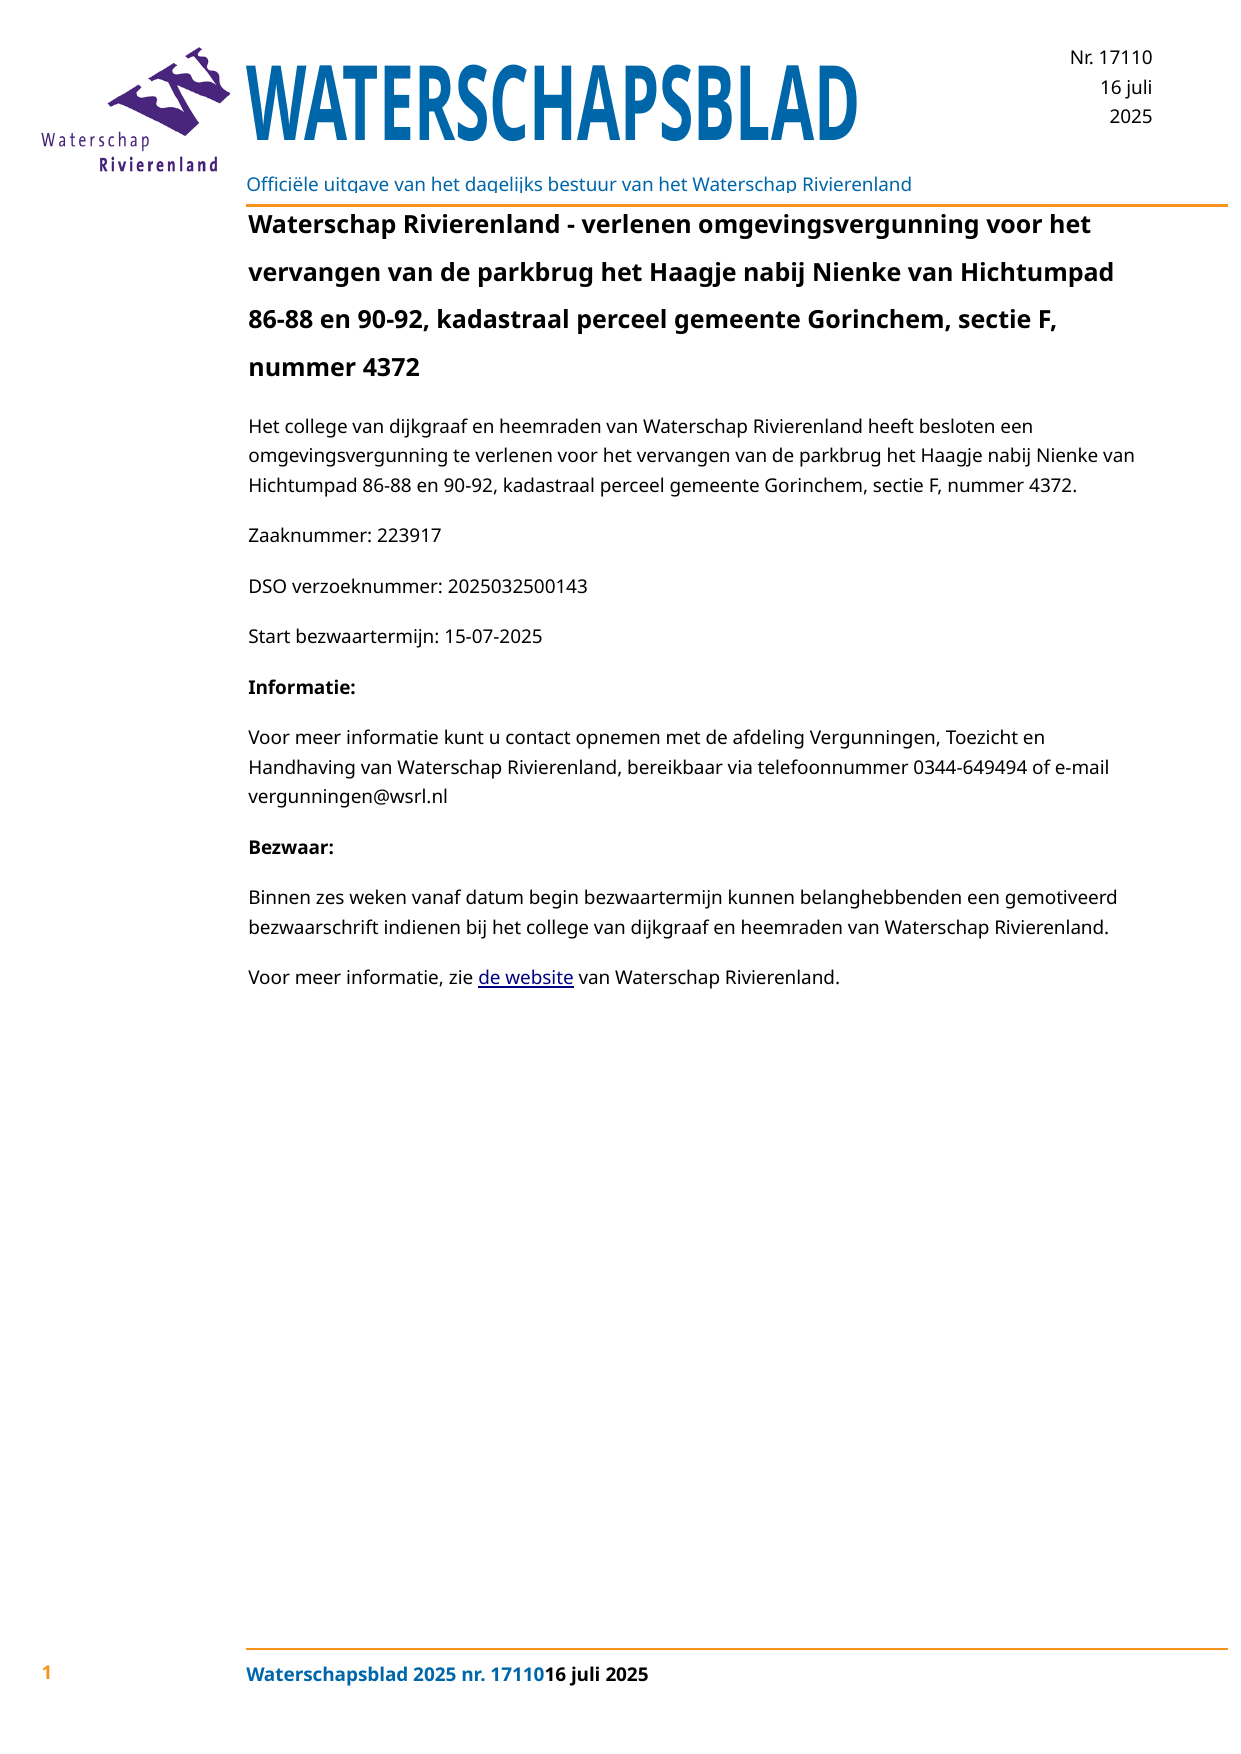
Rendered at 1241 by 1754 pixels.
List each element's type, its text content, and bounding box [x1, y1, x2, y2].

text Het college van dijkgraaf en heemraden van Waterschap Rivierenland heeft besloten een omgevingsvergunning te verlenen voor het vervangen van de parkbrug het Haagje nabij Nienke van Hichtumpad 86-88 en 90-92, kadastraal perceel gemeente Gorinchem, sectie F, nummer 4372. [248, 413, 1152, 498]
text Zaaknummer: 223917 [248, 523, 1152, 548]
text Informatie: [248, 674, 1152, 700]
text Voor meer informatie, zie de website van Waterschap Rivierenland. [248, 964, 1152, 990]
text Bezwaar: [248, 834, 1152, 860]
picture [41, 47, 231, 172]
text Waterschap Rivierenland - verlenen omgevingsvergunning voor het vervangen van de parkbrug het Haagje nabij Nienke van Hichtumpad 86-88 en 90-92, kadastraal perceel gemeente Gorinchem, sectie F, nummer 4372 [248, 207, 1152, 384]
text Start bezwaartermijn: 15-07-2025 [248, 623, 1152, 649]
text DSO verzoeknummer: 2025032500143 [248, 573, 1152, 599]
text Voor meer informatie kunt u contact opnemen met de afdeling Vergunningen, Toezicht en Handhaving van Waterschap Rivierenland, bereikbaar via telefoonnummer 0344-649494 of e-mail vergunningen@wsrl.nl [248, 724, 1152, 809]
text Binnen zes weken vanaf datum begin bezwaartermijn kunnen belanghebbenden een gemotiveerd bezwaarschrift indienen bij het college van dijkgraaf en heemraden van Waterschap Rivierenland. [248, 884, 1152, 940]
